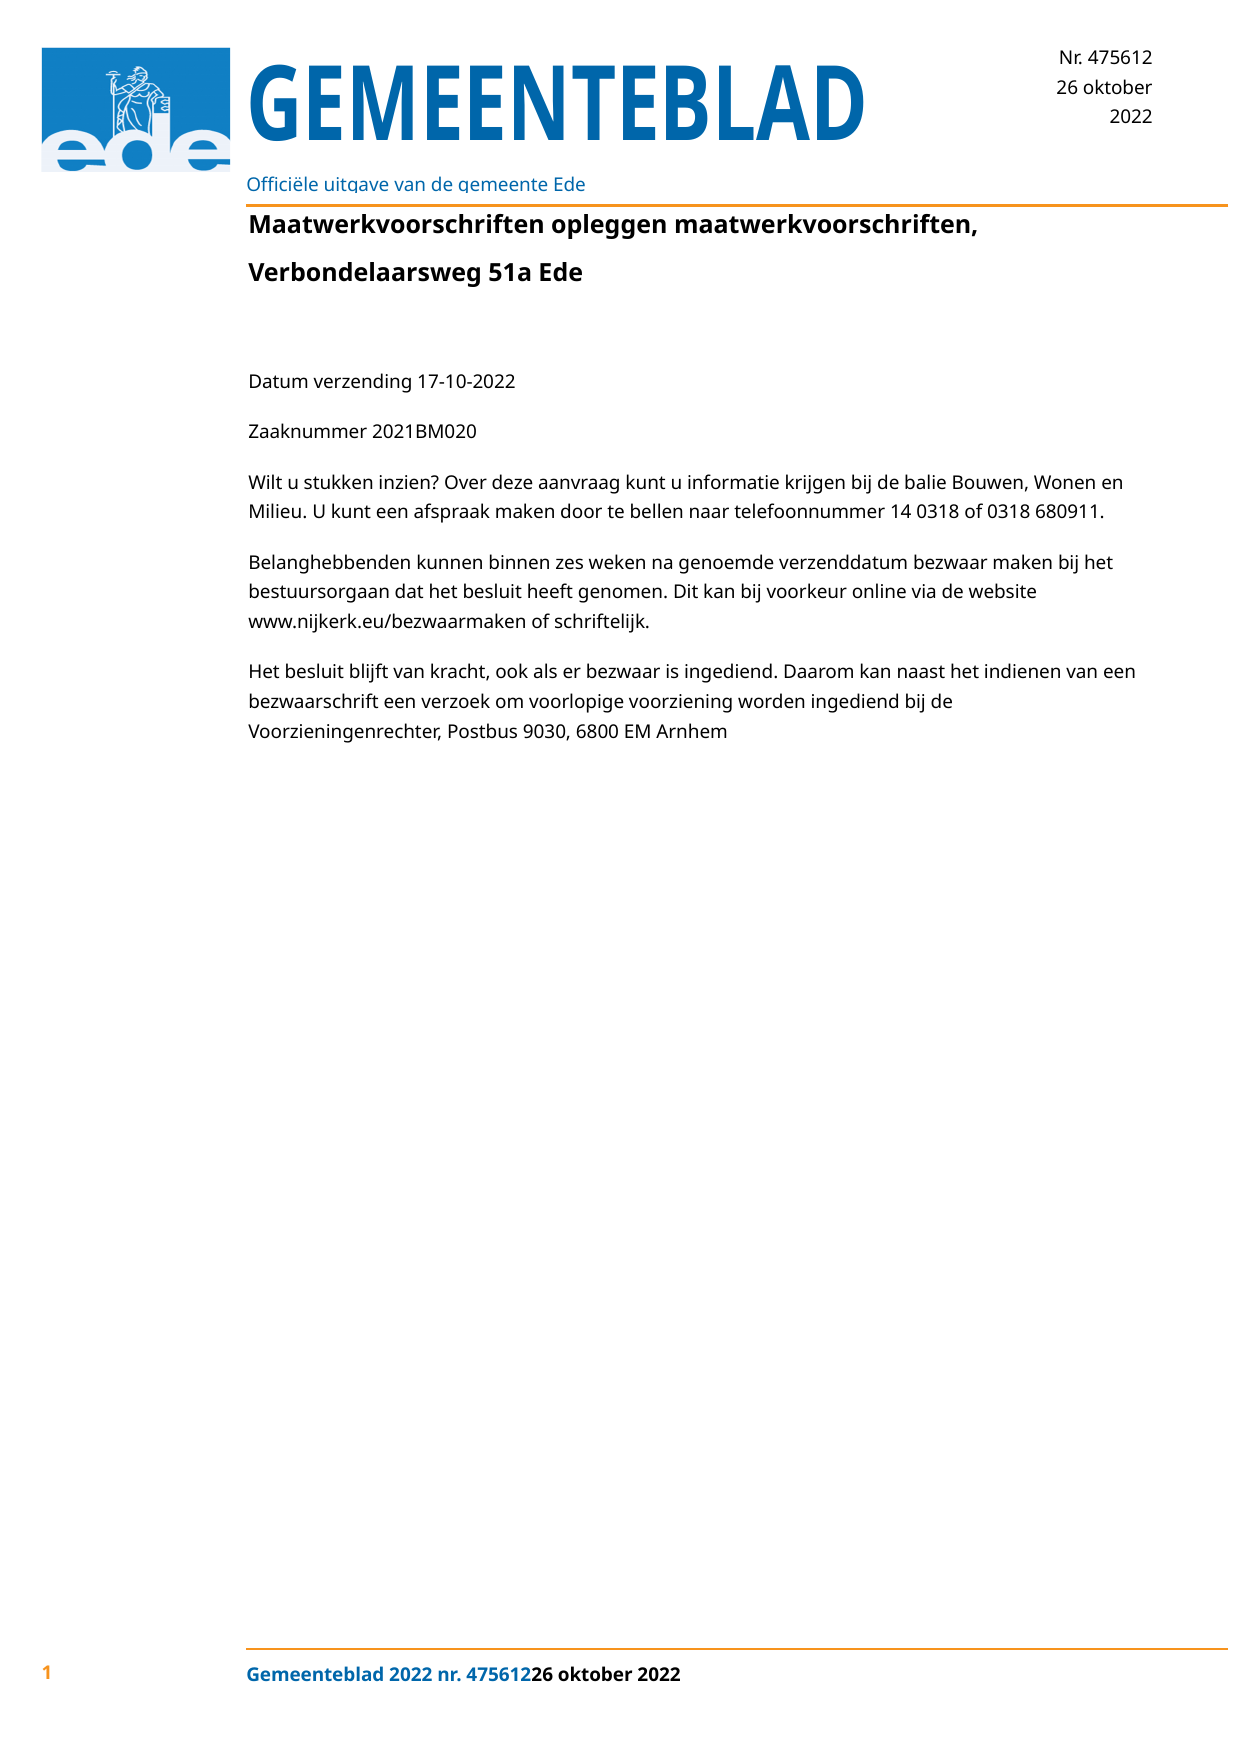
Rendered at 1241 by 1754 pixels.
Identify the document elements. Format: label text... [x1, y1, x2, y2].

text Het besluit blijft van kracht, ook als er bezwaar is ingediend. Daarom kan naast het indienen van een bezwaarschrift een verzoek om voorlopige voorziening worden ingediend bij de Voorzieningenrechter, Postbus 9030, 6800 EM Arnhem [248, 659, 1152, 744]
text Wilt u stukken inzien? Over deze aanvraag kunt u informatie krijgen bij de balie Bouwen, Wonen en Milieu. U kunt een afspraak maken door te bellen naar telefoonnummer 14 0318 of 0318 680911. [248, 469, 1152, 524]
text Zaaknummer 2021BM020 [248, 419, 1152, 444]
picture [41, 47, 231, 172]
text Datum verzending 17-10-2022 [248, 368, 1152, 394]
text Belanghebbenden kunnen binnen zes weken na genoemde verzenddatum bezwaar maken bij het bestuursorgaan dat het besluit heeft genomen. Dit kan bij voorkeur online via de website www.nijkerk.eu/bezwaarmaken of schriftelijk. [248, 549, 1152, 634]
text Maatwerkvoorschriften opleggen maatwerkvoorschriften, Verbondelaarsweg 51a Ede [248, 207, 1152, 288]
